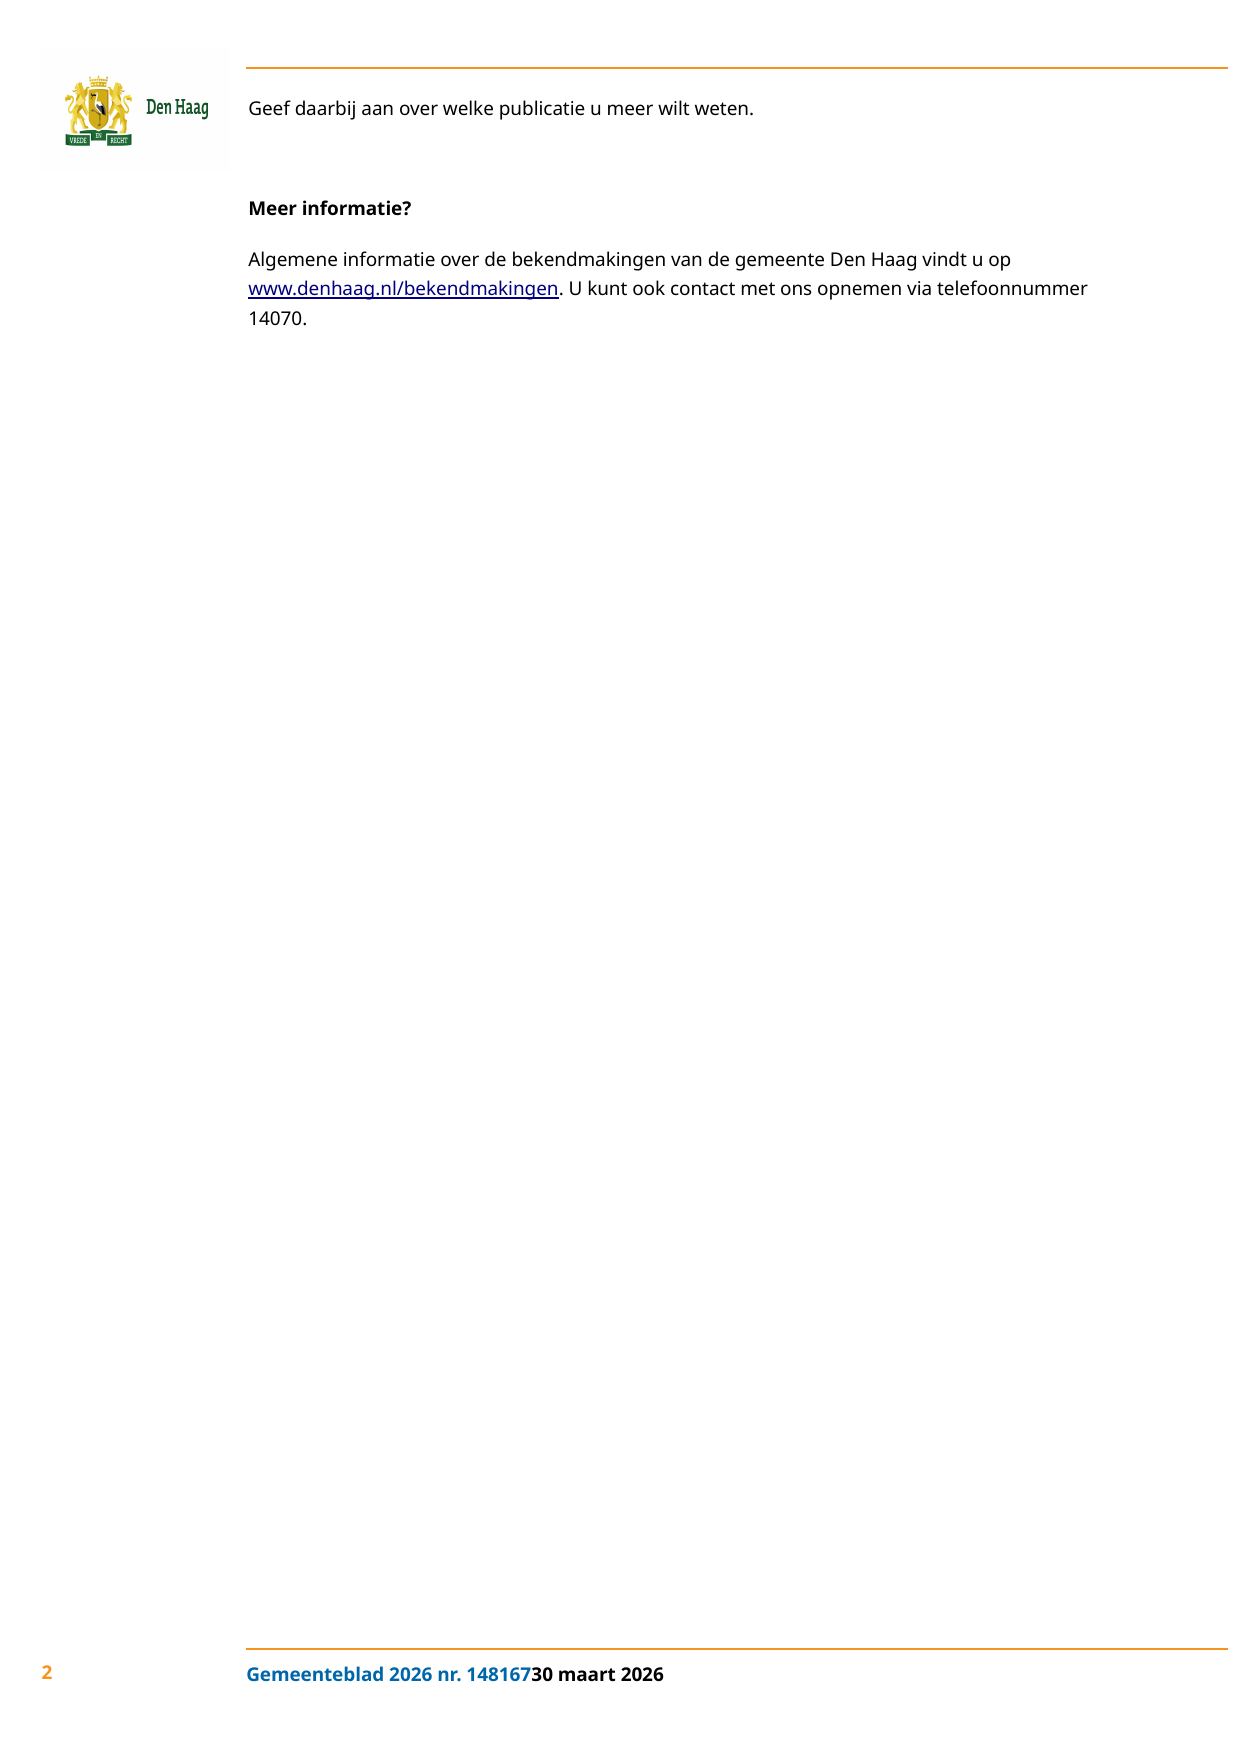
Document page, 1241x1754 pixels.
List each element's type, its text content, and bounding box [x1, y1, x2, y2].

text Algemene informatie over de bekendmakingen van de gemeente Den Haag vindt u op www.denhaag.nl/bekendmakingen. U kunt ook contact met ons opnemen via telefoonnummer 14070. [248, 246, 1152, 331]
text Geef daarbij aan over welke publicatie u meer wilt weten. [248, 95, 1152, 121]
picture [41, 47, 231, 172]
text Meer informatie? [248, 196, 1152, 221]
